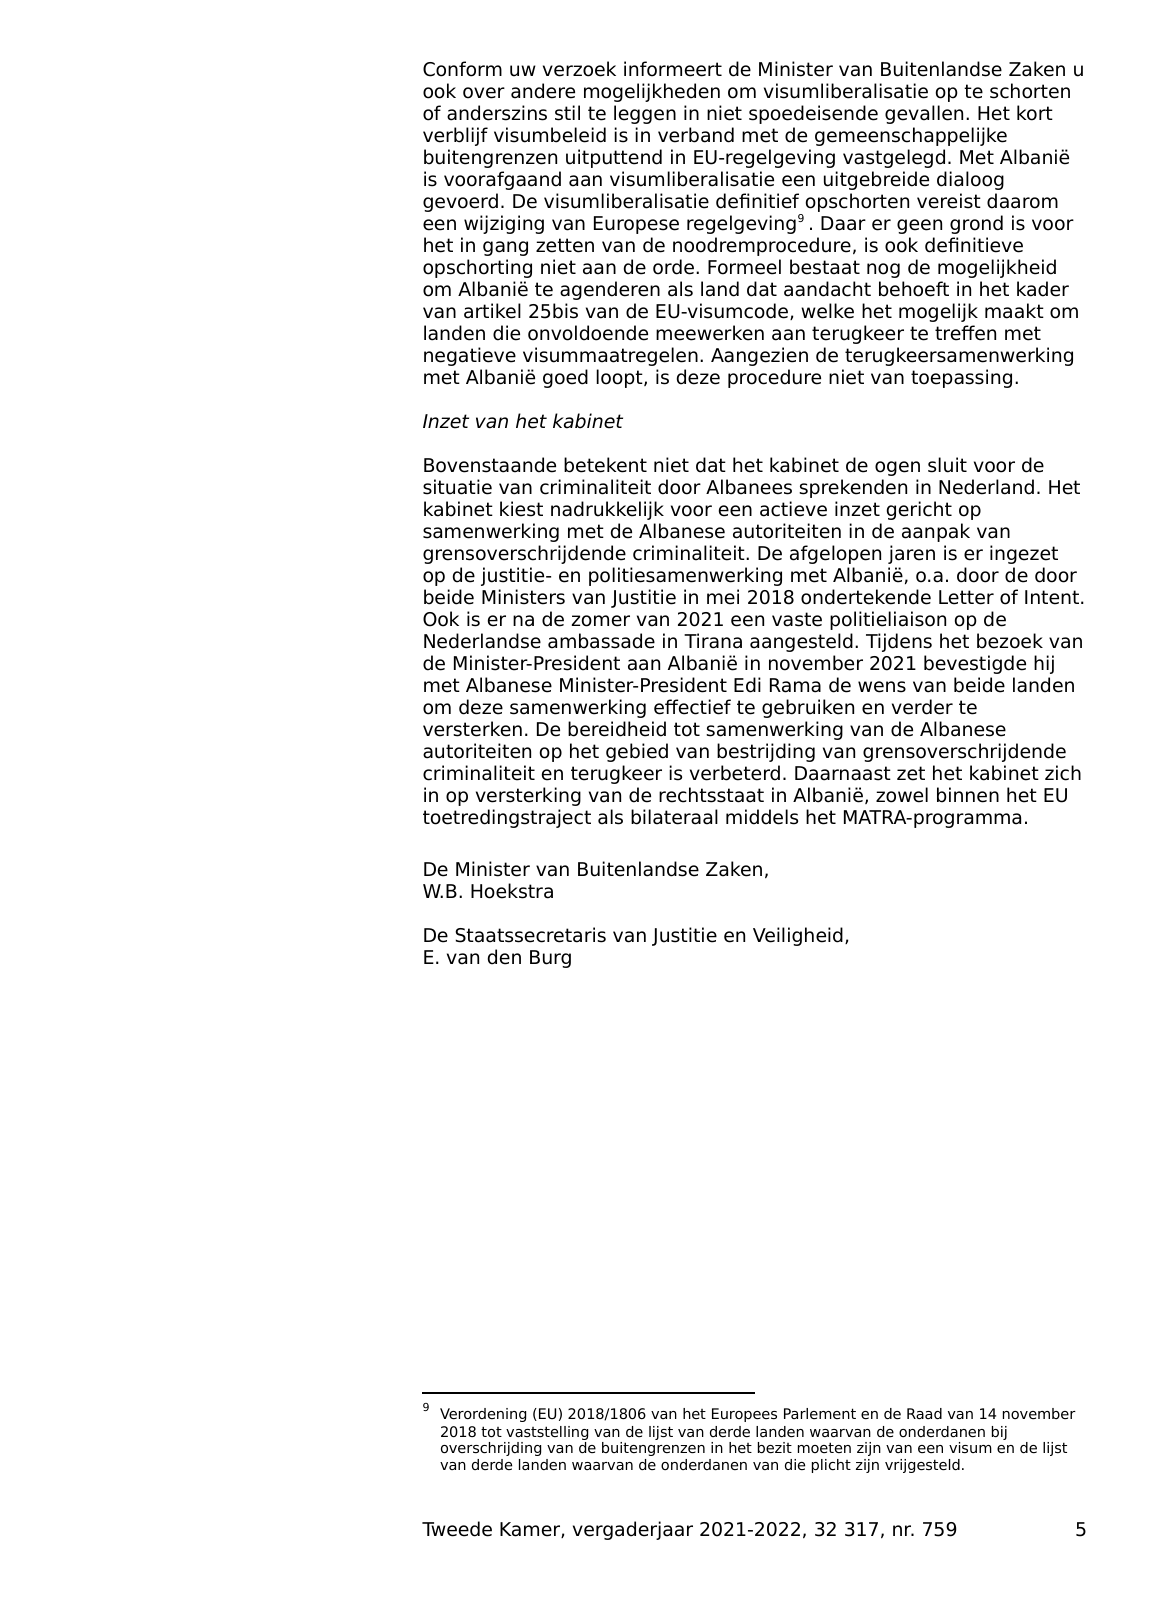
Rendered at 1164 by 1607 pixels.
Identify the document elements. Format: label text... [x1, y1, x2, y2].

text Verordening (EU) 2018/1806 van het Europees Parlement en de Raad van 14 november 2018 tot vaststelling van de lijst van derde landen waarvan de onderdanen bij overschrijding van de buitengrenzen in het bezit moeten zijn van een visum en de lijst van derde landen waarvan de onderdanen van die plicht zijn vrijgesteld. [422, 1402, 1087, 1474]
text Bovenstaande betekent niet dat het kabinet de ogen sluit voor de situatie van criminaliteit door Albanees sprekenden in Nederland. Het kabinet kiest nadrukkelijk voor een actieve inzet gericht op samenwerking met de Albanese autoriteiten in de aanpak van grensoverschrijdende criminaliteit. De afgelopen jaren is er ingezet op de justitie- en politiesamenwerking met Albanië, o.a. door de door beide Ministers van Justitie in mei 2018 ondertekende Letter of Intent. Ook is er na de zomer van 2021 een vaste politieliaison op de Nederlandse ambassade in Tirana aangesteld. Tijdens het bezoek van de Minister-President aan Albanië in november 2021 bevestigde hij met Albanese Minister-President Edi Rama de wens van beide landen om deze samenwerking effectief te gebruiken en verder te versterken. De bereidheid tot samenwerking van de Albanese autoriteiten op het gebied van bestrijding van grensoverschrijdende criminaliteit en terugkeer is verbeterd. Daarnaast zet het kabinet zich in op versterking van de rechtsstaat in Albanië, zowel binnen het EU toetredingstraject als bilateraal middels het MATRA-programma. [422, 455, 1087, 829]
text De Minister van Buitenlandse Zaken, W.B. Hoekstra [422, 859, 1087, 903]
text Conform uw verzoek informeert de Minister van Buitenlandse Zaken u ook over andere mogelijkheden om visumliberalisatie op te schorten of anderszins stil te leggen in niet spoedeisende gevallen. Het kort verblijf visumbeleid is in verband met de gemeenschappelijke buitengrenzen uitputtend in EU-regelgeving vastgelegd. Met Albanië is voorafgaand aan visumliberalisatie een uitgebreide dialoog gevoerd. De visumliberalisatie definitief opschorten vereist daarom een wijziging van Europese regelgeving. Daar er geen grond is voor het in gang zetten van de noodremprocedure, is ook definitieve opschorting niet aan de orde. Formeel bestaat nog de mogelijkheid om Albanië te agenderen als land dat aandacht behoeft in het kader van artikel 25bis van de EU-visumcode, welke het mogelijk maakt om landen die onvoldoende meewerken aan terugkeer te treffen met negatieve visummaatregelen. Aangezien de terugkeersamenwerking met Albanië goed loopt, is deze procedure niet van toepassing. [422, 59, 1087, 389]
text De Staatssecretaris van Justitie en Veiligheid, E. van den Burg [422, 925, 1087, 969]
subtitle Inzet van het kabinet [422, 411, 1087, 433]
